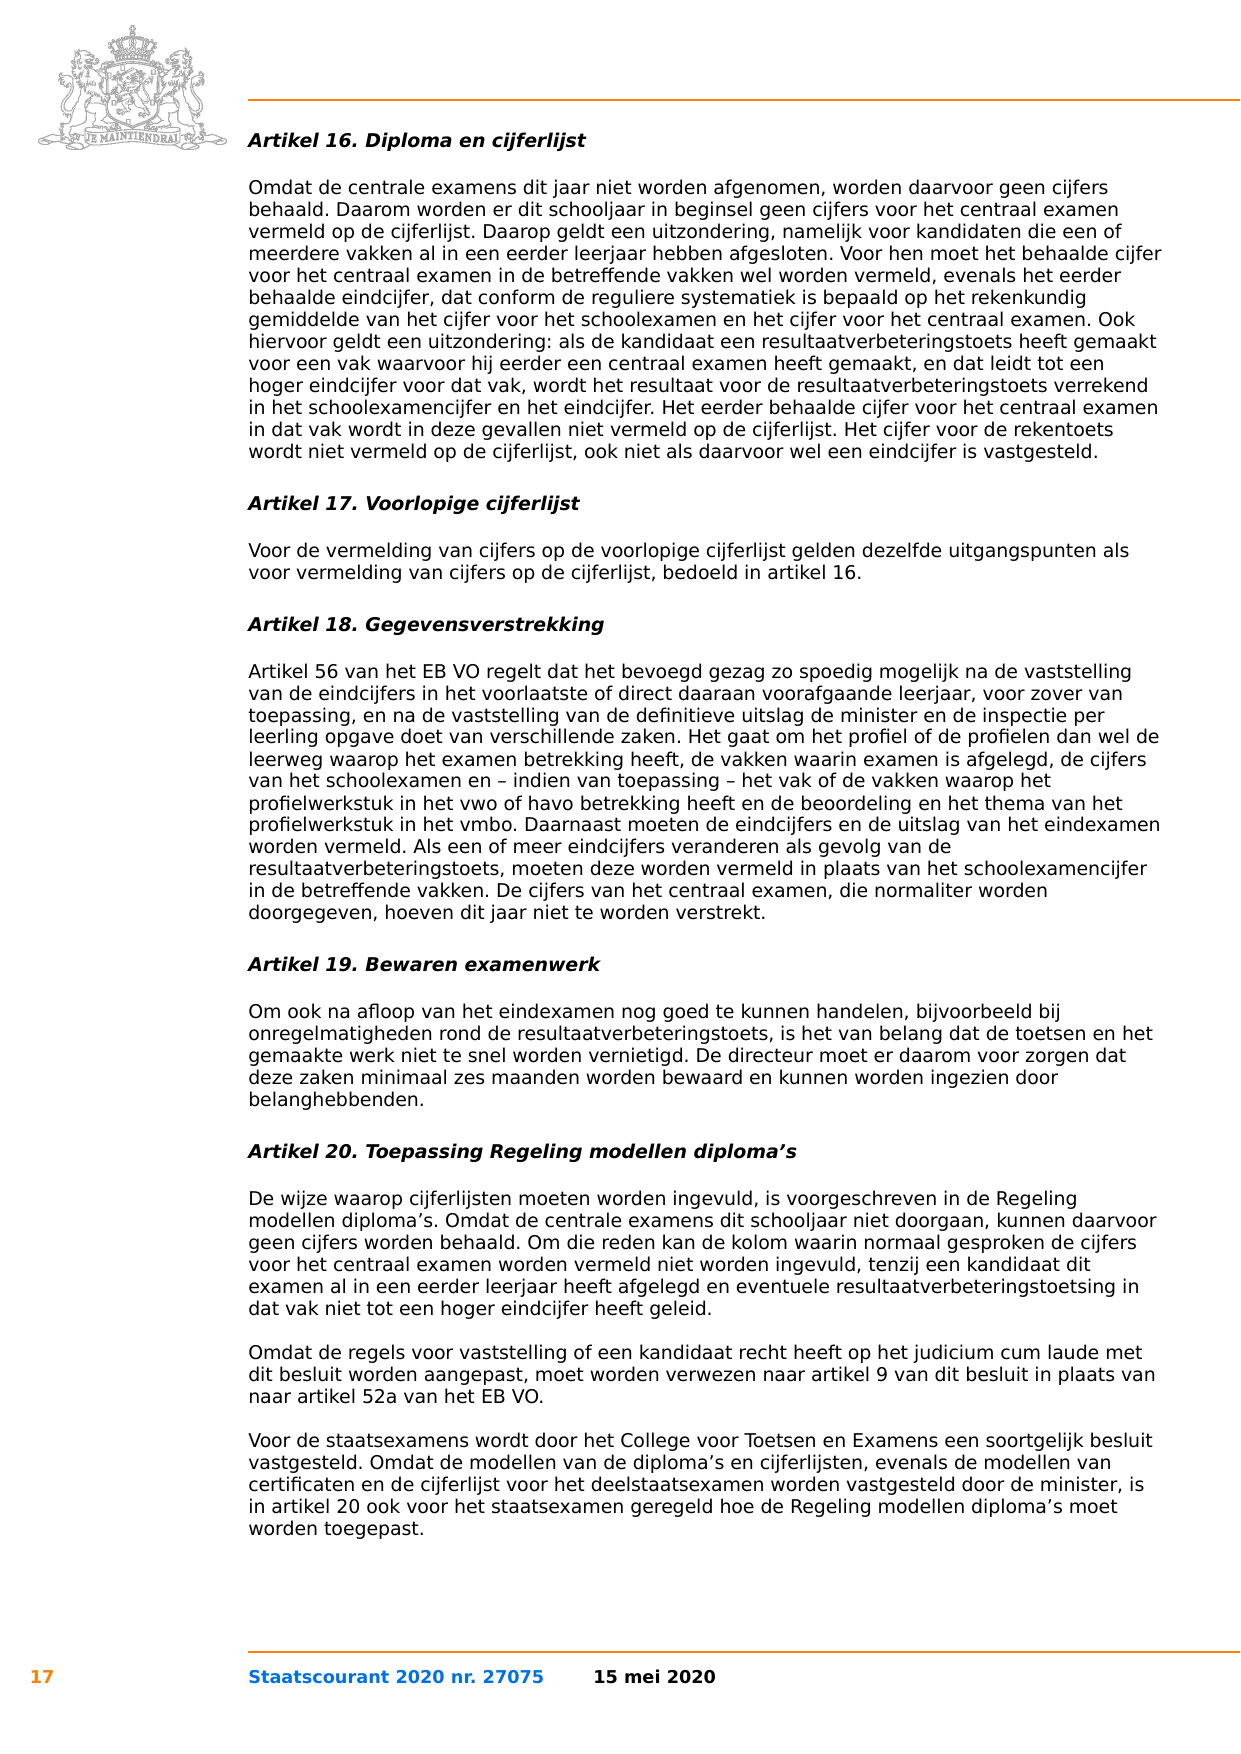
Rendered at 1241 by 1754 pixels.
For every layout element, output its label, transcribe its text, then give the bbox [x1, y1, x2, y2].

text Om ook na afloop van het eindexamen nog goed te kunnen handelen, bijvoorbeeld bij onregelmatigheden rond de resultaatverbeteringstoets, is het van belang dat de toetsen en het gemaakte werk niet te snel worden vernietigd. De directeur moet er daarom voor zorgen dat deze zaken minimaal zes maanden worden bewaard en kunnen worden ingezien door belanghebbenden. [248, 1001, 1163, 1111]
text Voor de staatsexamens wordt door het College voor Toetsen en Examens een soortgelijk besluit vastgesteld. Omdat de modellen van de diploma’s en cijferlijsten, evenals de modellen van certificaten en de cijferlijst voor het deelstaatsexamen worden vastgesteld door de minister, is in artikel 20 ook voor het staatsexamen geregeld hoe de Regeling modellen diploma’s moet worden toegepast. [248, 1430, 1163, 1539]
subtitle Artikel 18. Gegevensverstrekking [248, 613, 1163, 636]
text Voor de vermelding van cijfers op de voorlopige cijferlijst gelden dezelfde uitgangspunten als voor vermelding van cijfers op de cijferlijst, bedoeld in artikel 16. [248, 539, 1163, 583]
subtitle Artikel 20. Toepassing Regeling modellen diploma’s [248, 1141, 1163, 1163]
picture [38, 25, 227, 150]
subtitle Artikel 17. Voorlopige cijferlijst [248, 493, 1163, 514]
subtitle Artikel 19. Bewaren examenwerk [248, 954, 1163, 976]
text De wijze waarop cijferlijsten moeten worden ingevuld, is voorgeschreven in de Regeling modellen diploma’s. Omdat de centrale examens dit schooljaar niet doorgaan, kunnen daarvoor geen cijfers worden behaald. Om die reden kan de kolom waarin normaal gesproken de cijfers voor het centraal examen worden vermeld niet worden ingevuld, tenzij een kandidaat dit examen al in een eerder leerjaar heeft afgelegd en eventuele resultaatverbeteringstoetsing in dat vak niet tot een hoger eindcijfer heeft geleid. [248, 1188, 1163, 1320]
text Artikel 56 van het EB VO regelt dat het bevoegd gezag zo spoedig mogelijk na de vaststelling van de eindcijfers in het voorlaatste of direct daaraan voorafgaande leerjaar, voor zover van toepassing, en na de vaststelling van de definitieve uitslag de minister en de inspectie per leerling opgave doet van verschillende zaken. Het gaat om het profiel of de profielen dan wel de leerweg waarop het examen betrekking heeft, de vakken waarin examen is afgelegd, de cijfers van het schoolexamen en – indien van toepassing – het vak of de vakken waarop het profielwerkstuk in het vwo of havo betrekking heeft en de beoordeling en het thema van het profielwerkstuk in het vmbo. Daarnaast moeten de eindcijfers en de uitslag van het eindexamen worden vermeld. Als een of meer eindcijfers veranderen als gevolg van de resultaatverbeteringstoets, moeten deze worden vermeld in plaats van het schoolexamencijfer in de betreffende vakken. De cijfers van het centraal examen, die normaliter worden doorgegeven, hoeven dit jaar niet te worden verstrekt. [248, 661, 1163, 924]
text Omdat de centrale examens dit jaar niet worden afgenomen, worden daarvoor geen cijfers behaald. Daarom worden er dit schooljaar in beginsel geen cijfers voor het centraal examen vermeld op de cijferlijst. Daarop geldt een uitzondering, namelijk voor kandidaten die een of meerdere vakken al in een eerder leerjaar hebben afgesloten. Voor hen moet het behaalde cijfer voor het centraal examen in de betreffende vakken wel worden vermeld, evenals het eerder behaalde eindcijfer, dat conform de reguliere systematiek is bepaald op het rekenkundig gemiddelde van het cijfer voor het schoolexamen en het cijfer voor het centraal examen. Ook hiervoor geldt een uitzondering: als de kandidaat een resultaatverbeteringstoets heeft gemaakt voor een vak waarvoor hij eerder een centraal examen heeft gemaakt, en dat leidt tot een hoger eindcijfer voor dat vak, wordt het resultaat voor de resultaatverbeteringstoets verrekend in het schoolexamencijfer en het eindcijfer. Het eerder behaalde cijfer voor het centraal examen in dat vak wordt in deze gevallen niet vermeld op de cijferlijst. Het cijfer voor de rekentoets wordt niet vermeld op de cijferlijst, ook niet als daarvoor wel een eindcijfer is vastgesteld. [248, 177, 1163, 463]
text Omdat de regels voor vaststelling of een kandidaat recht heeft op het judicium cum laude met dit besluit worden aangepast, moet worden verwezen naar artikel 9 van dit besluit in plaats van naar artikel 52a van het EB VO. [248, 1342, 1163, 1408]
subtitle Artikel 16. Diploma en cijferlijst [248, 130, 1163, 152]
